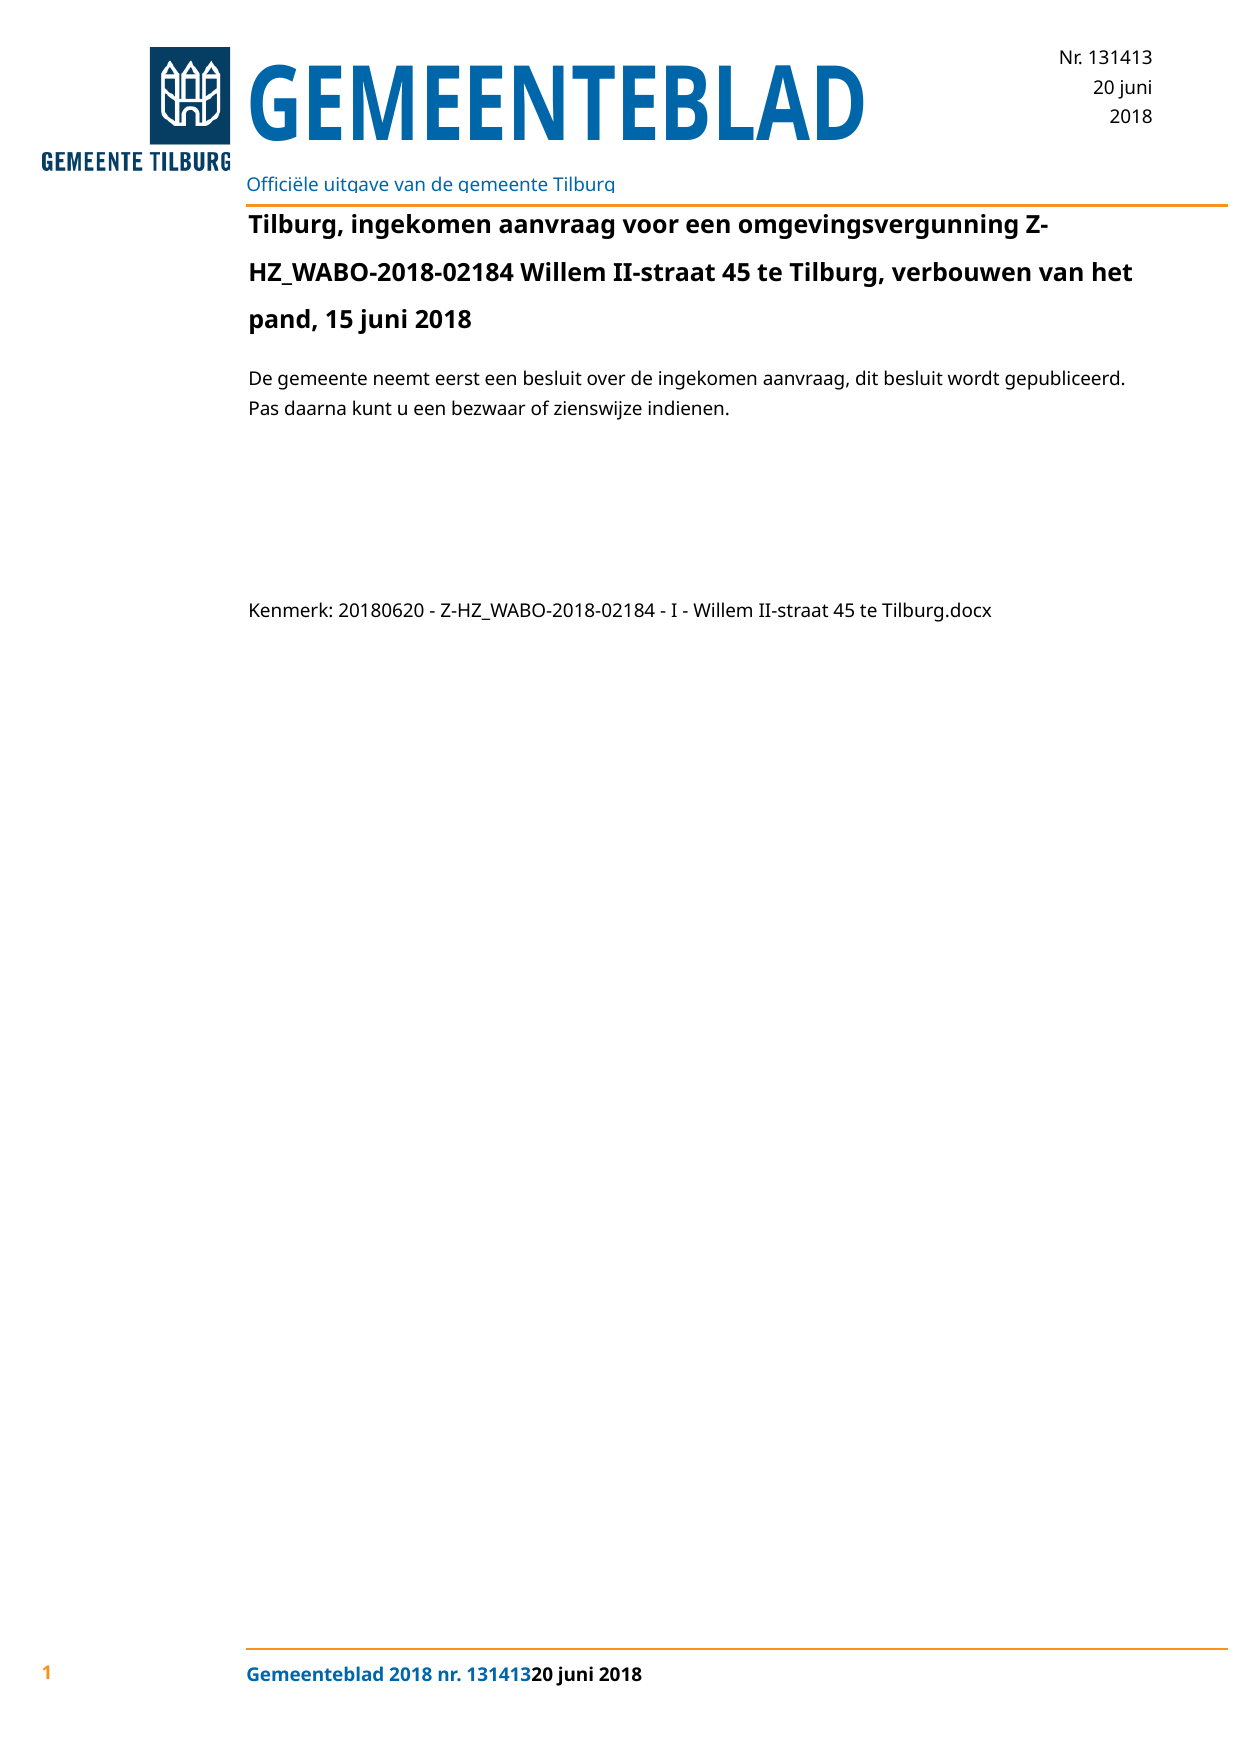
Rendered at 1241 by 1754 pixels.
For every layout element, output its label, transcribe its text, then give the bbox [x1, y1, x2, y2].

text Kenmerk: 20180620 - Z-HZ_WABO-2018-02184 - I - Willem II-straat 45 te Tilburg.docx [248, 597, 1152, 622]
text De gemeente neemt eerst een besluit over de ingekomen aanvraag, dit besluit wordt gepubliceerd. Pas daarna kunt u een bezwaar of zienswijze indienen. [248, 366, 1152, 421]
text Tilburg, ingekomen aanvraag voor een omgevingsvergunning Z-HZ_WABO-2018-02184 Willem II-straat 45 te Tilburg, verbouwen van het pand, 15 juni 2018 [248, 207, 1152, 336]
picture [41, 47, 231, 172]
